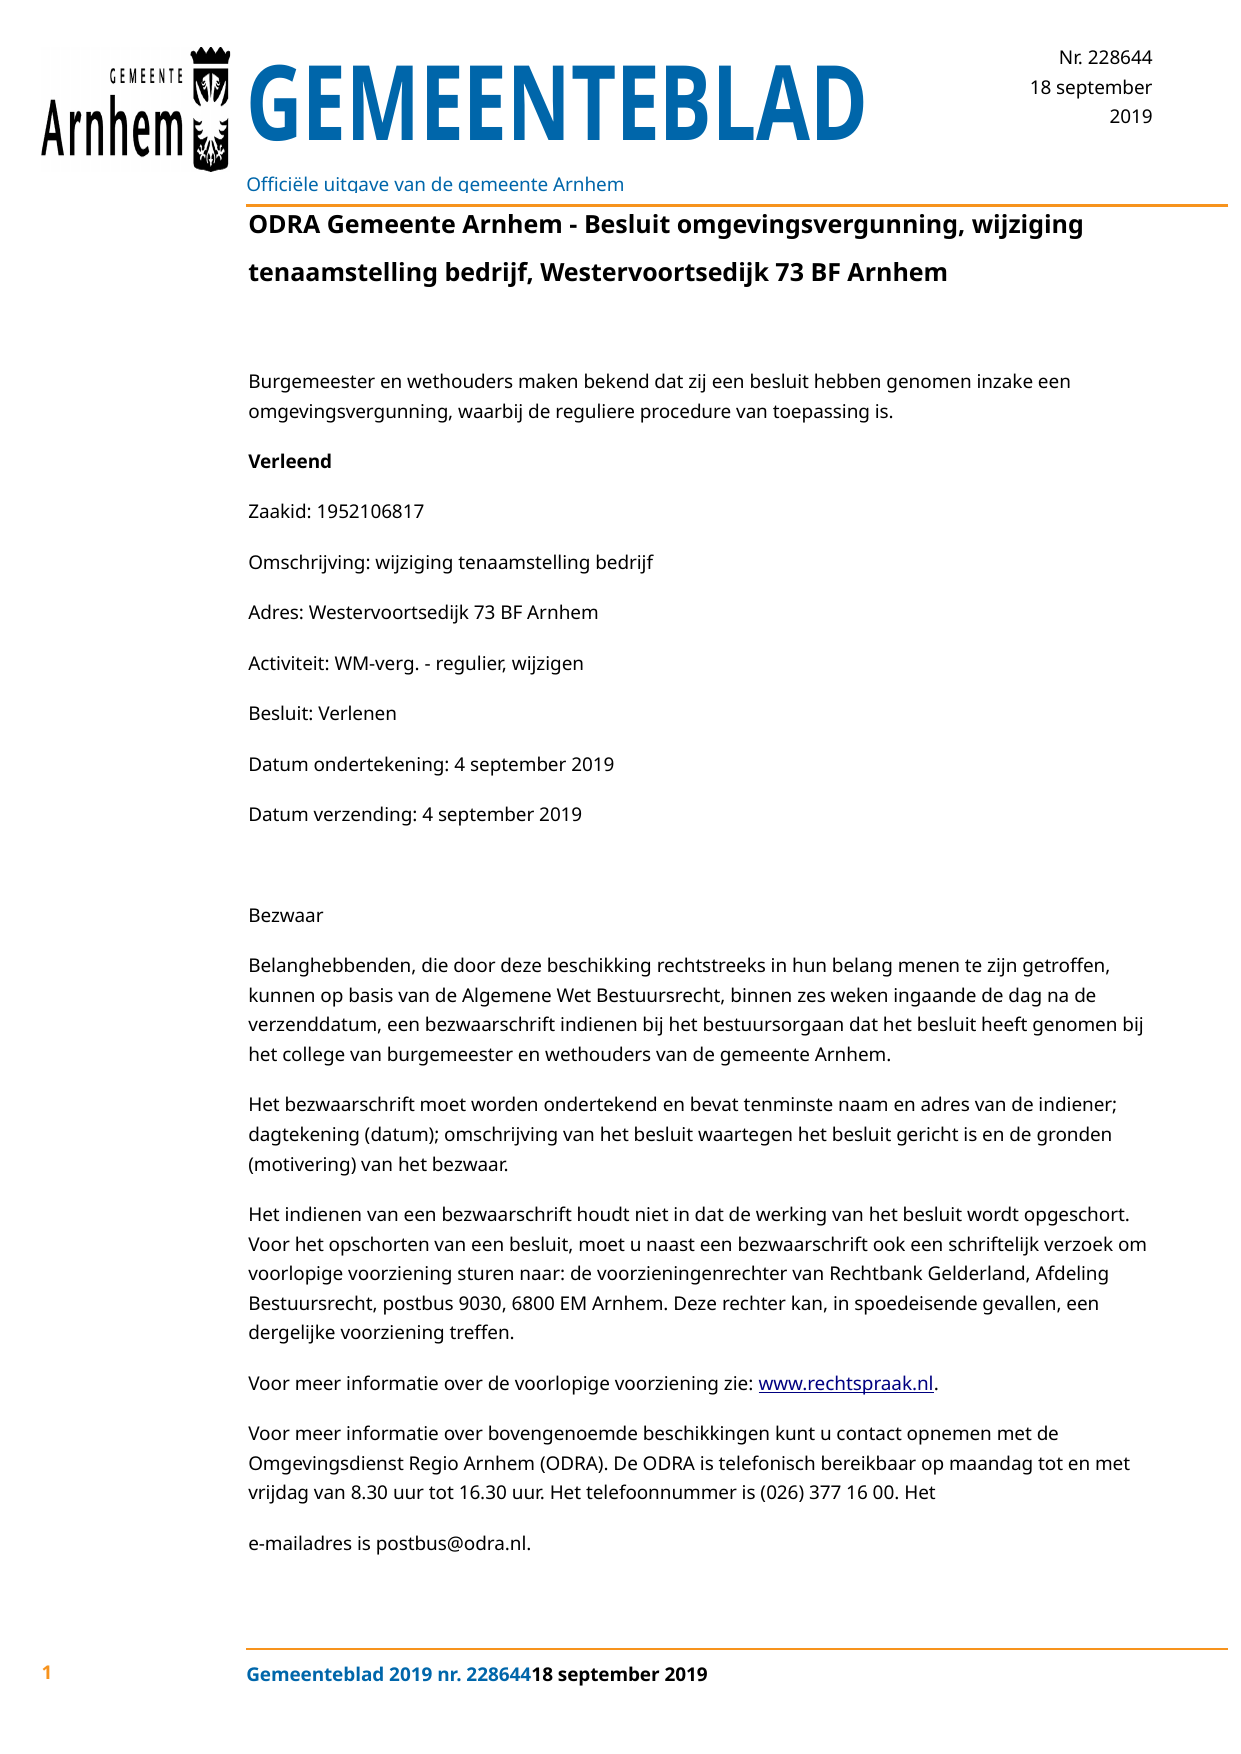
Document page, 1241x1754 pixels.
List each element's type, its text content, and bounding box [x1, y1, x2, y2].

text Besluit: Verlenen [248, 700, 1152, 726]
text Datum verzending: 4 september 2019 [248, 801, 1152, 827]
text Activiteit: WM-verg. - regulier, wijzigen [248, 650, 1152, 676]
text Verleend [248, 448, 1152, 474]
text Datum ondertekening: 4 september 2019 [248, 751, 1152, 777]
text Adres: Westervoortsedijk 73 BF Arnhem [248, 599, 1152, 625]
picture [41, 47, 231, 172]
text Het indienen van een bezwaarschrift houdt niet in dat de werking van het besluit wordt opgeschort. Voor het opschorten van een besluit, moet u naast een bezwaarschrift ook een schriftelijk verzoek om voorlopige voorziening sturen naar: de voorzieningenrechter van Rechtbank Gelderland, Afdeling Bestuursrecht, postbus 9030, 6800 EM Arnhem. Deze rechter kan, in spoedeisende gevallen, een dergelijke voorziening treffen. [248, 1201, 1152, 1345]
text Het bezwaarschrift moet worden ondertekend en bevat tenminste naam en adres van de indiener; dagtekening (datum); omschrijving van het besluit waartegen het besluit gericht is en de gronden (motivering) van het bezwaar. [248, 1092, 1152, 1177]
text Bezwaar [248, 902, 1152, 928]
text ODRA Gemeente Arnhem - Besluit omgevingsvergunning, wijziging tenaamstelling bedrijf, Westervoortsedijk 73 BF Arnhem [248, 207, 1152, 288]
text Voor meer informatie over de voorlopige voorziening zie: www.rechtspraak.nl. [248, 1370, 1152, 1396]
text Belanghebbenden, die door deze beschikking rechtstreeks in hun belang menen te zijn getroffen, kunnen op basis van de Algemene Wet Bestuursrecht, binnen zes weken ingaande de dag na de verzenddatum, een bezwaarschrift indienen bij het bestuursorgaan dat het besluit heeft genomen bij het college van burgemeester en wethouders van de gemeente Arnhem. [248, 952, 1152, 1067]
text Zaakid: 1952106817 [248, 499, 1152, 524]
text e-mailadres is postbus@odra.nl. [248, 1530, 1152, 1556]
text Voor meer informatie over bovengenoemde beschikkingen kunt u contact opnemen met de Omgevingsdienst Regio Arnhem (ODRA). De ODRA is telefonisch bereikbaar op maandag tot en met vrijdag van 8.30 uur tot 16.30 uur. Het telefoonnummer is (026) 377 16 00. Het [248, 1420, 1152, 1505]
text Burgemeester en wethouders maken bekend dat zij een besluit hebben genomen inzake een omgevingsvergunning, waarbij de reguliere procedure van toepassing is. [248, 368, 1152, 424]
text Omschrijving: wijziging tenaamstelling bedrijf [248, 549, 1152, 575]
